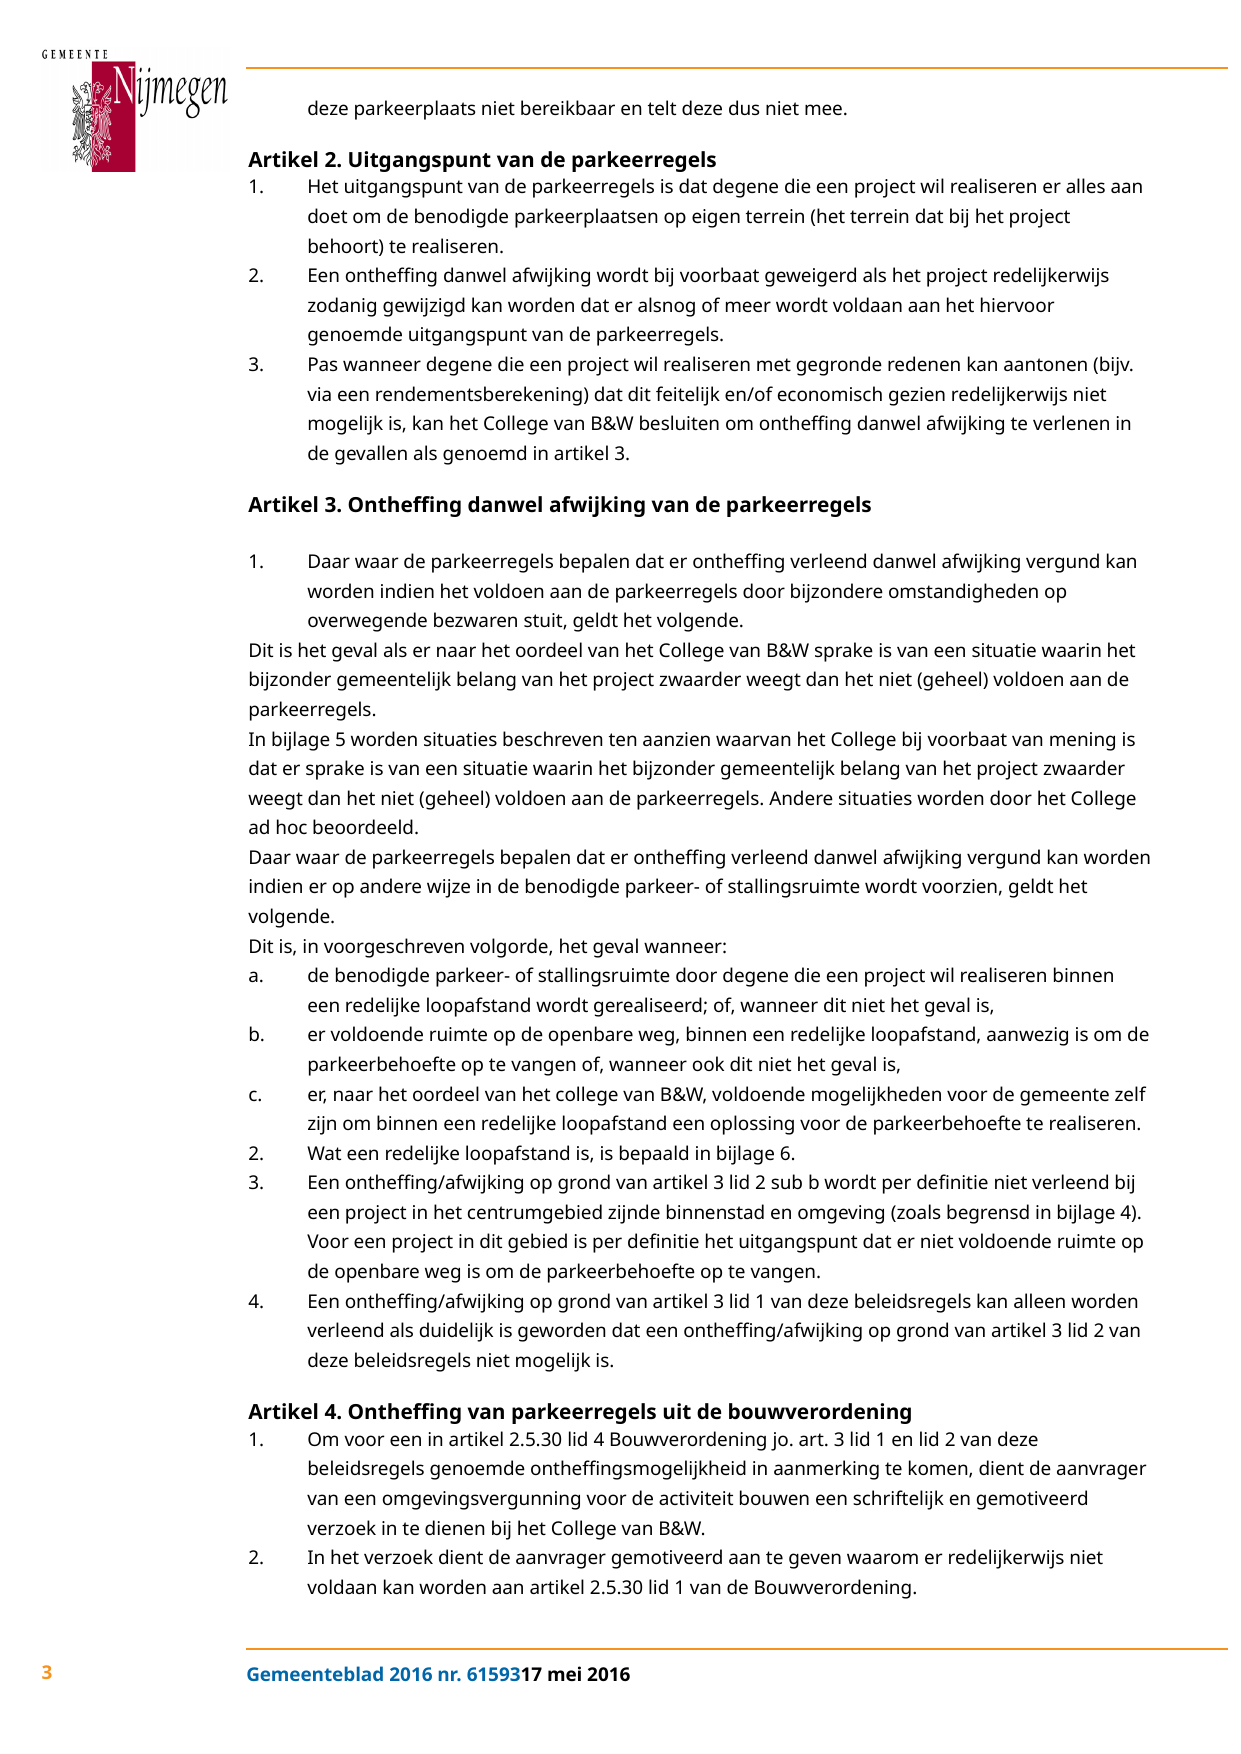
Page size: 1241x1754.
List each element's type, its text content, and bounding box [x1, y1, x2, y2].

list Pas wanneer degene die een project wil realiseren met gegronde redenen kan aantonen (bijv. via een rendementsberekening) dat dit feitelijk en/of economisch gezien redelijkerwijs niet mogelijk is, kan het College van B&W besluiten om ontheffing danwel afwijking te verlenen in de gevallen als genoemd in artikel 3. [248, 351, 1152, 466]
list Een ontheffing/afwijking op grond van artikel 3 lid 1 van deze beleidsregels kan alleen worden verleend als duidelijk is geworden dat een ontheffing/afwijking op grond van artikel 3 lid 2 van deze beleidsregels niet mogelijk is. [248, 1288, 1152, 1373]
list er, naar het oordeel van het college van B&W, voldoende mogelijkheden voor de gemeente zelf zijn om binnen een redelijke loopafstand een oplossing voor de parkeerbehoefte te realiseren. [248, 1081, 1152, 1136]
list In het verzoek dient de aanvrager gemotiveerd aan te geven waarom er redelijkerwijs niet voldaan kan worden aan artikel 2.5.30 lid 1 van de Bouwverordening. [248, 1544, 1152, 1599]
list deze parkeerplaats niet bereikbaar en telt deze dus niet mee. [248, 95, 1152, 121]
list Daar waar de parkeerregels bepalen dat er ontheffing verleend danwel afwijking vergund kan worden indien het voldoen aan de parkeerregels door bijzondere omstandigheden op overwegende bezwaren stuit, geldt het volgende. [248, 548, 1152, 633]
list Een ontheffing danwel afwijking wordt bij voorbaat geweigerd als het project redelijkerwijs zodanig gewijzigd kan worden dat er alsnog of meer wordt voldaan aan het hiervoor genoemde uitgangspunt van de parkeerregels. [248, 262, 1152, 347]
list Om voor een in artikel 2.5.30 lid 4 Bouwverordening jo. art. 3 lid 1 en lid 2 van deze beleidsregels genoemde ontheffingsmogelijkheid in aanmerking te komen, dient de aanvrager van een omgevingsvergunning voor de activiteit bouwen een schriftelijk en gemotiveerd verzoek in te dienen bij het College van B&W. [248, 1426, 1152, 1540]
list Het uitgangspunt van de parkeerregels is dat degene die een project wil realiseren er alles aan doet om de benodigde parkeerplaatsen op eigen terrein (het terrein dat bij het project behoort) te realiseren. [248, 174, 1152, 258]
list Een ontheffing/afwijking op grond van artikel 3 lid 2 sub b wordt per definitie niet verleend bij een project in het centrumgebied zijnde binnenstad en omgeving (zoals begrensd in bijlage 4). Voor een project in dit gebied is per definitie het uitgangspunt dat er niet voldoende ruimte op de openbare weg is om de parkeerbehoefte op te vangen. [248, 1169, 1152, 1284]
text Dit is het geval als er naar het oordeel van het College van B&W sprake is van een situatie waarin het bijzonder gemeentelijk belang van het project zwaarder weegt dan het niet (geheel) voldoen aan de parkeerregels. [248, 637, 1152, 722]
list er voldoende ruimte op de openbare weg, binnen een redelijke loopafstand, aanwezig is om de parkeerbehoefte op te vangen of, wanneer ook dit niet het geval is, [248, 1022, 1152, 1077]
text Dit is, in voorgeschreven volgorde, het geval wanneer: [248, 933, 1152, 959]
text Artikel 3. Ontheffing danwel afwijking van de parkeerregels [248, 490, 1152, 519]
list de benodigde parkeer- of stallingsruimte door degene die een project wil realiseren binnen een redelijke loopafstand wordt gerealiseerd; of, wanneer dit niet het geval is, [248, 962, 1152, 1018]
text Daar waar de parkeerregels bepalen dat er ontheffing verleend danwel afwijking vergund kan worden indien er op andere wijze in de benodigde parkeer- of stallingsruimte wordt voorzien, geldt het volgende. [248, 844, 1152, 929]
text Artikel 4. Ontheffing van parkeerregels uit de bouwverordening [248, 1397, 1152, 1426]
text In bijlage 5 worden situaties beschreven ten aanzien waarvan het College bij voorbaat van mening is dat er sprake is van een situatie waarin het bijzonder gemeentelijk belang van het project zwaarder weegt dan het niet (geheel) voldoen aan de parkeerregels. Andere situaties worden door het College ad hoc beoordeeld. [248, 726, 1152, 840]
text Artikel 2. Uitgangspunt van de parkeerregels [248, 145, 1152, 174]
picture [41, 47, 231, 172]
list Wat een redelijke loopafstand is, is bepaald in bijlage 6. [248, 1140, 1152, 1166]
